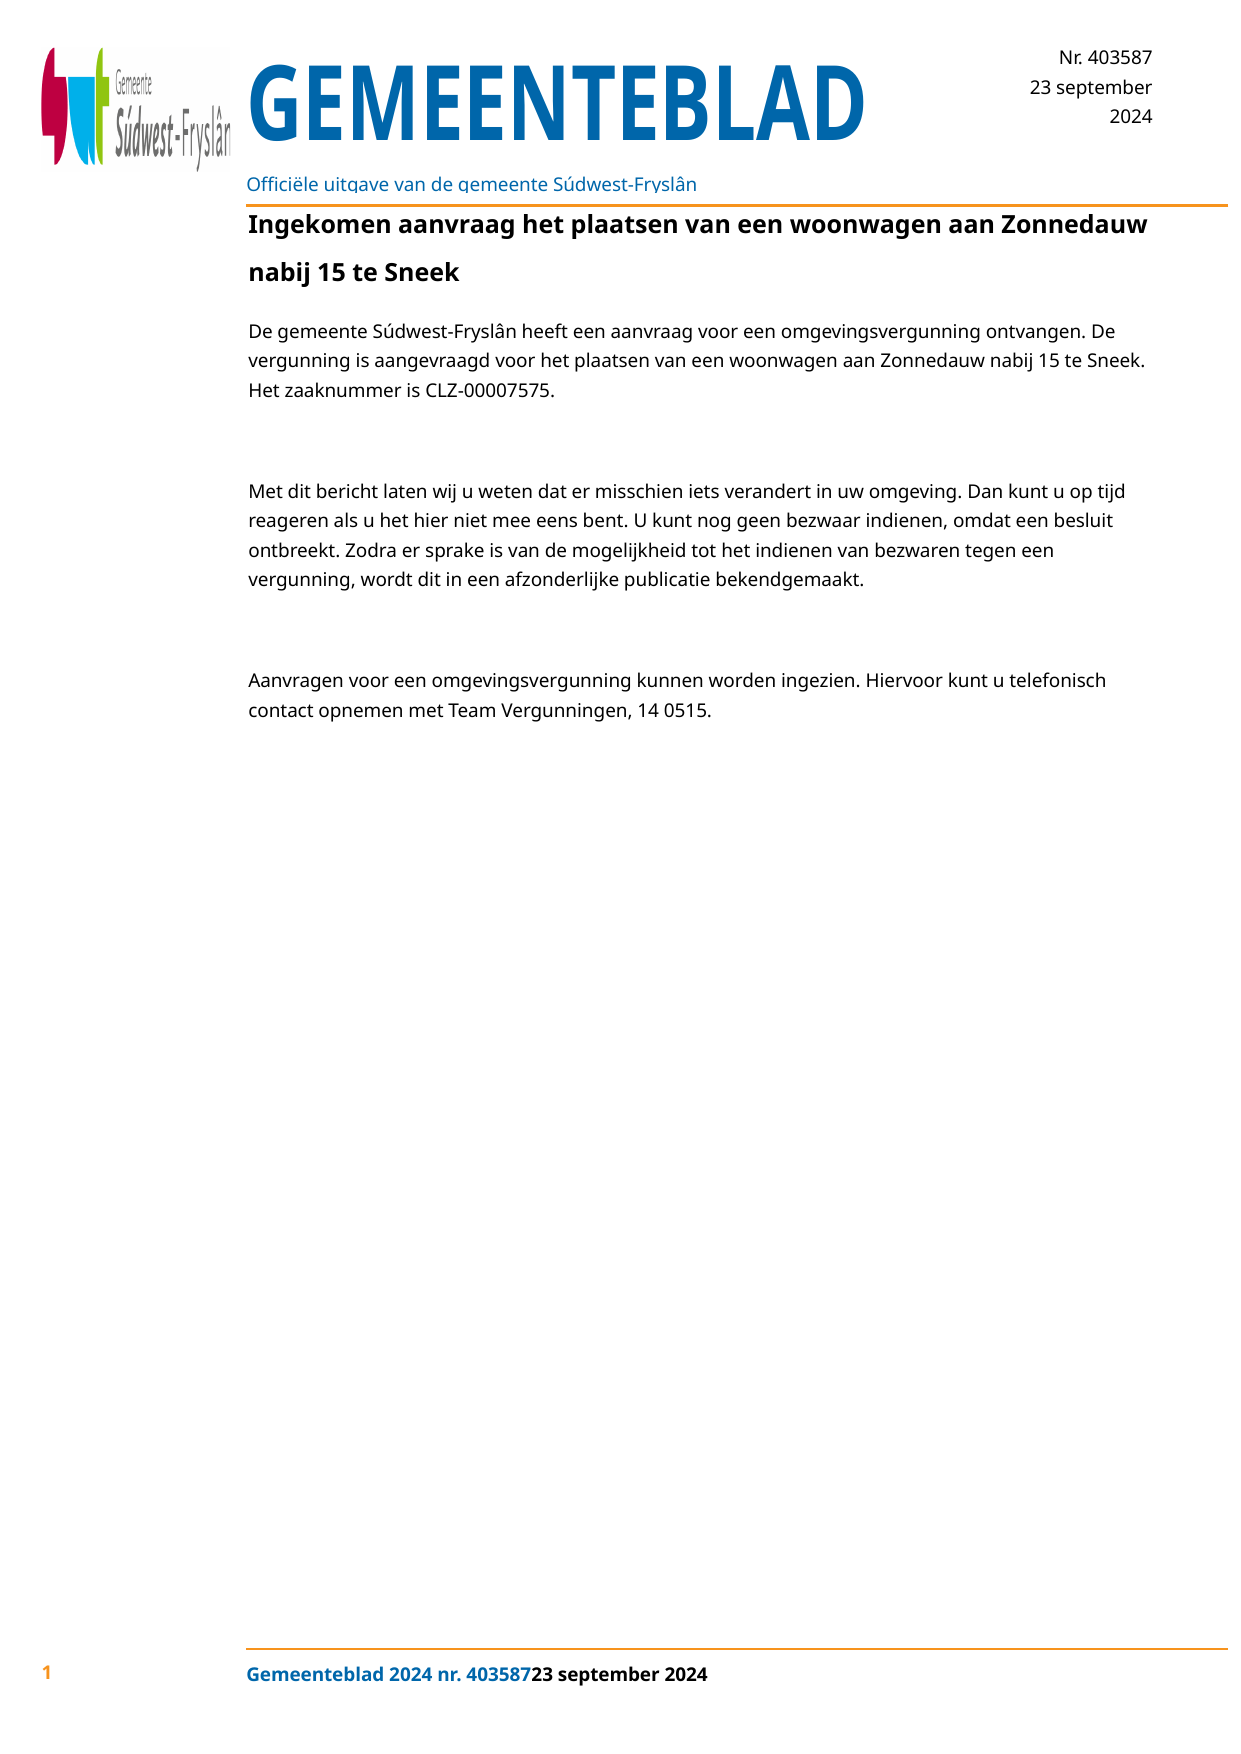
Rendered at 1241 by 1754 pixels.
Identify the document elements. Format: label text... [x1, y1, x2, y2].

text Ingekomen aanvraag het plaatsen van een woonwagen aan Zonnedauw nabij 15 te Sneek [248, 207, 1152, 288]
picture [41, 47, 231, 172]
text De gemeente Súdwest-Fryslân heeft een aanvraag voor een omgevingsvergunning ontvangen. De vergunning is aangevraagd voor het plaatsen van een woonwagen aan Zonnedauw nabij 15 te Sneek. Het zaaknummer is CLZ-00007575. [248, 318, 1152, 403]
text Met dit bericht laten wij u weten dat er misschien iets verandert in uw omgeving. Dan kunt u op tijd reageren als u het hier niet mee eens bent. U kunt nog geen bezwaar indienen, omdat een besluit ontbreekt. Zodra er sprake is van de mogelijkheid tot het indienen van bezwaren tegen een vergunning, wordt dit in een afzonderlijke publicatie bekendgemaakt. [248, 478, 1152, 592]
text Aanvragen voor een omgevingsvergunning kunnen worden ingezien. Hiervoor kunt u telefonisch contact opnemen met Team Vergunningen, 14 0515. [248, 667, 1152, 723]
